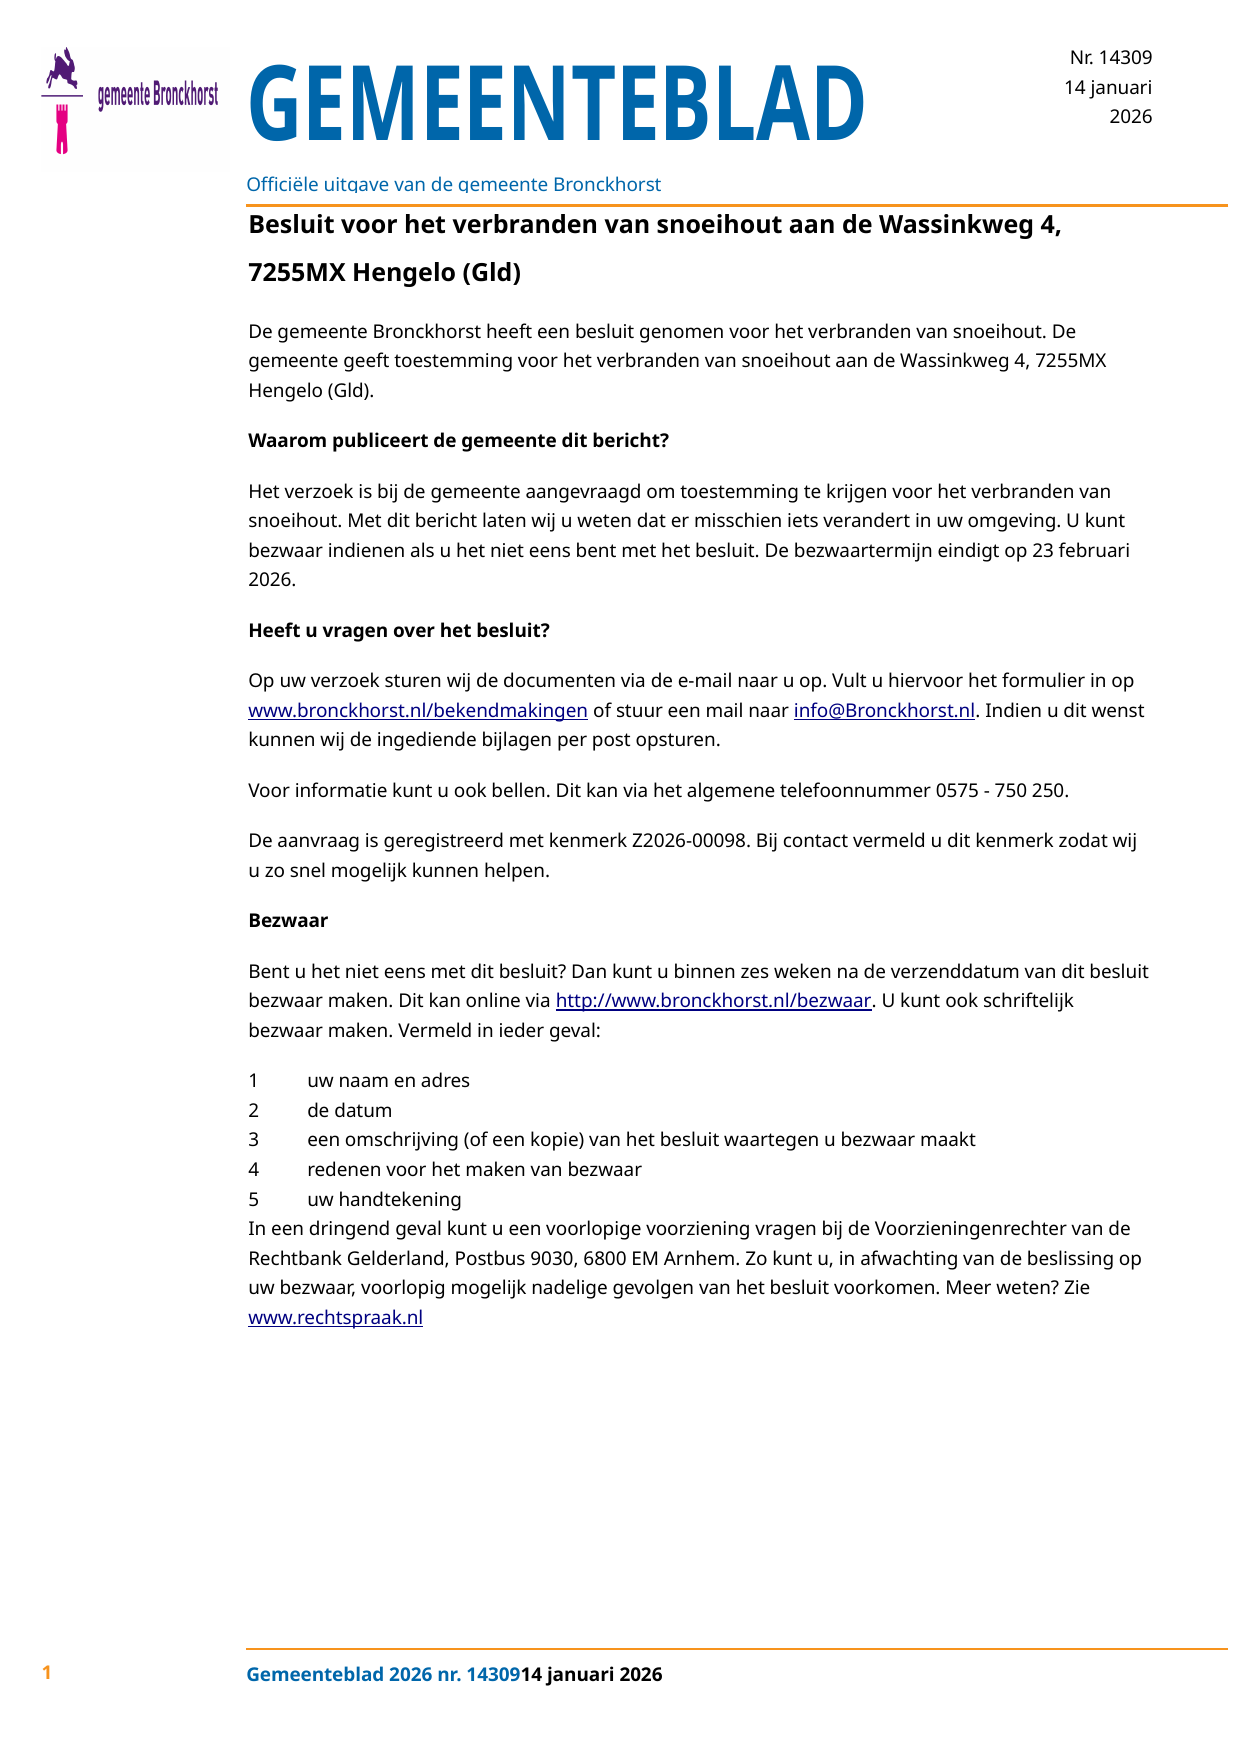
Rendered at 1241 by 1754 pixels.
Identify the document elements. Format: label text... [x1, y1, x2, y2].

list uw naam en adres [248, 1067, 1152, 1093]
text De gemeente Bronckhorst heeft een besluit genomen voor het verbranden van snoeihout. De gemeente geeft toestemming voor het verbranden van snoeihout aan de Wassinkweg 4, 7255MX Hengelo (Gld). [248, 318, 1152, 403]
text Besluit voor het verbranden van snoeihout aan de Wassinkweg 4, 7255MX Hengelo (Gld) [248, 207, 1152, 288]
picture [41, 47, 231, 172]
text Bent u het niet eens met dit besluit? Dan kunt u binnen zes weken na de verzenddatum van dit besluit bezwaar maken. Dit kan online via http://www.bronckhorst.nl/bezwaar. U kunt ook schriftelijk bezwaar maken. Vermeld in ieder geval: [248, 958, 1152, 1043]
text Op uw verzoek sturen wij de documenten via de e-mail naar u op. Vult u hiervoor het formulier in op www.bronckhorst.nl/bekendmakingen of stuur een mail naar info@Bronckhorst.nl. Indien u dit wenst kunnen wij de ingediende bijlagen per post opsturen. [248, 667, 1152, 752]
text Waarom publiceert de gemeente dit bericht? [248, 427, 1152, 453]
text In een dringend geval kunt u een voorlopige voorziening vragen bij de Voorzieningenrechter van de Rechtbank Gelderland, Postbus 9030, 6800 EM Arnhem. Zo kunt u, in afwachting van de beslissing op uw bezwaar, voorlopig mogelijk nadelige gevolgen van het besluit voorkomen. Meer weten? Zie www.rechtspraak.nl [248, 1215, 1152, 1330]
text Heeft u vragen over het besluit? [248, 617, 1152, 643]
list redenen voor het maken van bezwaar [248, 1156, 1152, 1182]
text Voor informatie kunt u ook bellen. Dit kan via het algemene telefoonnummer 0575 - 750 250. [248, 777, 1152, 803]
list de datum [248, 1097, 1152, 1123]
list uw handtekening [248, 1186, 1152, 1212]
text De aanvraag is geregistreerd met kenmerk Z2026-00098. Bij contact vermeld u dit kenmerk zodat wij u zo snel mogelijk kunnen helpen. [248, 827, 1152, 883]
text Het verzoek is bij de gemeente aangevraagd om toestemming te krijgen voor het verbranden van snoeihout. Met dit bericht laten wij u weten dat er misschien iets verandert in uw omgeving. U kunt bezwaar indienen als u het niet eens bent met het besluit. De bezwaartermijn eindigt op 23 februari 2026. [248, 478, 1152, 592]
list een omschrijving (of een kopie) van het besluit waartegen u bezwaar maakt [248, 1127, 1152, 1152]
text Bezwaar [248, 907, 1152, 933]
